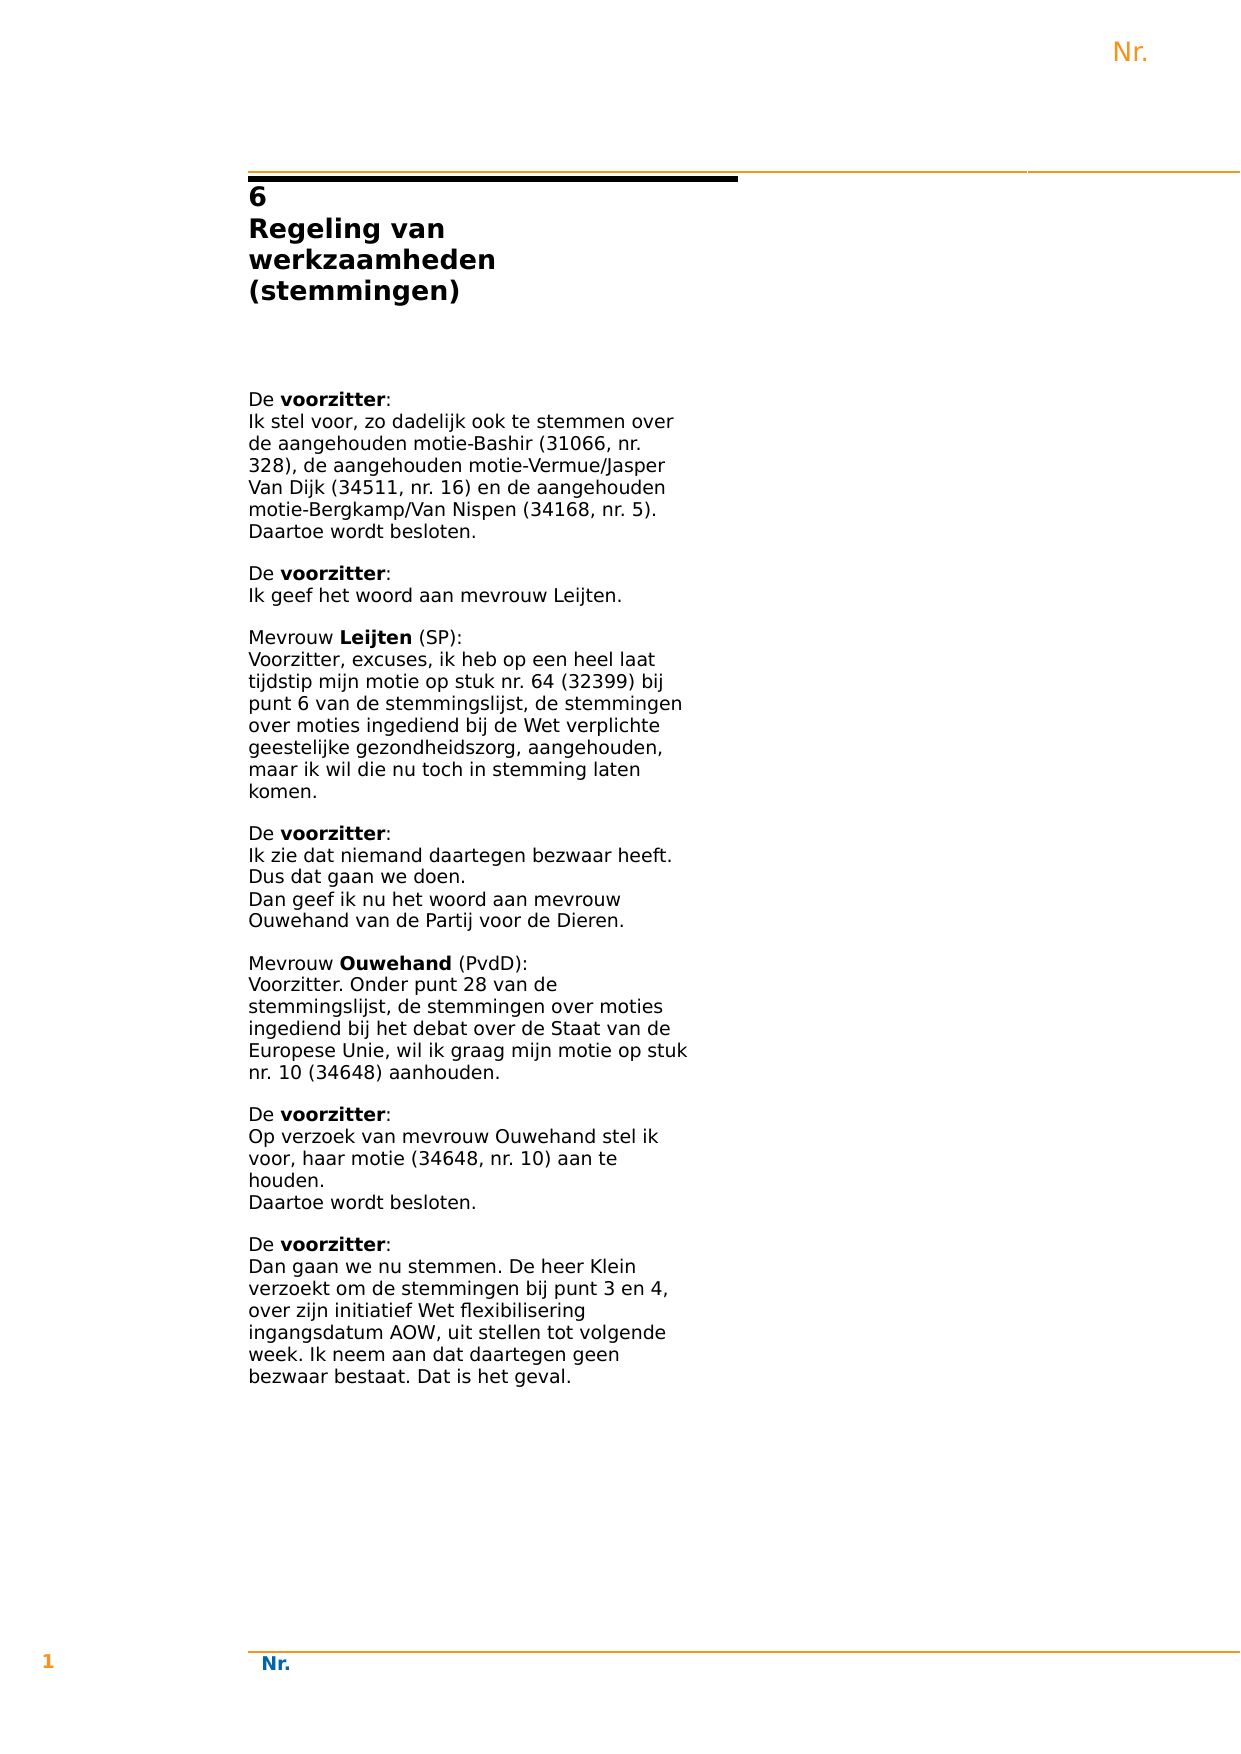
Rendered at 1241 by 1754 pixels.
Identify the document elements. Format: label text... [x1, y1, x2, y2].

text Voorzitter, excuses, ik heb op een heel laat tijdstip mijn motie op stuk nr. 64 (32399) bij punt 6 van de stemmingslijst, de stemmingen over moties ingediend bij de Wet verplichte geestelijke gezondheidszorg, aangehouden, maar ik wil die nu toch in stemming laten komen. [248, 649, 691, 802]
text Dan geef ik nu het woord aan mevrouw Ouwehand van de Partij voor de Dieren. [248, 888, 691, 932]
title 6 Regeling van werkzaamheden (stemmingen) [248, 182, 691, 307]
text Daartoe wordt besloten. [248, 521, 691, 543]
text De voorzitter: [248, 563, 691, 585]
text Ik stel voor, zo dadelijk ook te stemmen over de aangehouden motie-Bashir (31066, nr. 328), de aangehouden motie-Vermue/Jasper Van Dijk (34511, nr. 16) en de aangehouden motie-Bergkamp/Van Nispen (34168, nr. 5). [248, 411, 691, 521]
text De voorzitter: [248, 1234, 691, 1256]
text Ik geef het woord aan mevrouw Leijten. [248, 585, 691, 607]
text Mevrouw Leijten (SP): [248, 627, 691, 649]
text Mevrouw Ouwehand (PvdD): [248, 952, 691, 974]
text Ik zie dat niemand daartegen bezwaar heeft. Dus dat gaan we doen. [248, 844, 691, 888]
text De voorzitter: [248, 822, 691, 844]
text De voorzitter: [248, 1104, 691, 1126]
text Op verzoek van mevrouw Ouwehand stel ik voor, haar motie (34648, nr. 10) aan te houden. [248, 1126, 691, 1192]
text Voorzitter. Onder punt 28 van de stemmingslijst, de stemmingen over moties ingediend bij het debat over de Staat van de Europese Unie, wil ik graag mijn motie op stuk nr. 10 (34648) aanhouden. [248, 974, 691, 1084]
text Daartoe wordt besloten. [248, 1192, 691, 1214]
text Dan gaan we nu stemmen. De heer Klein verzoekt om de stemmingen bij punt 3 en 4, over zijn initiatief Wet flexibilisering ingangsdatum AOW, uit stellen tot volgende week. Ik neem aan dat daartegen geen bezwaar bestaat. Dat is het geval. [248, 1256, 691, 1388]
text De voorzitter: [248, 389, 691, 411]
